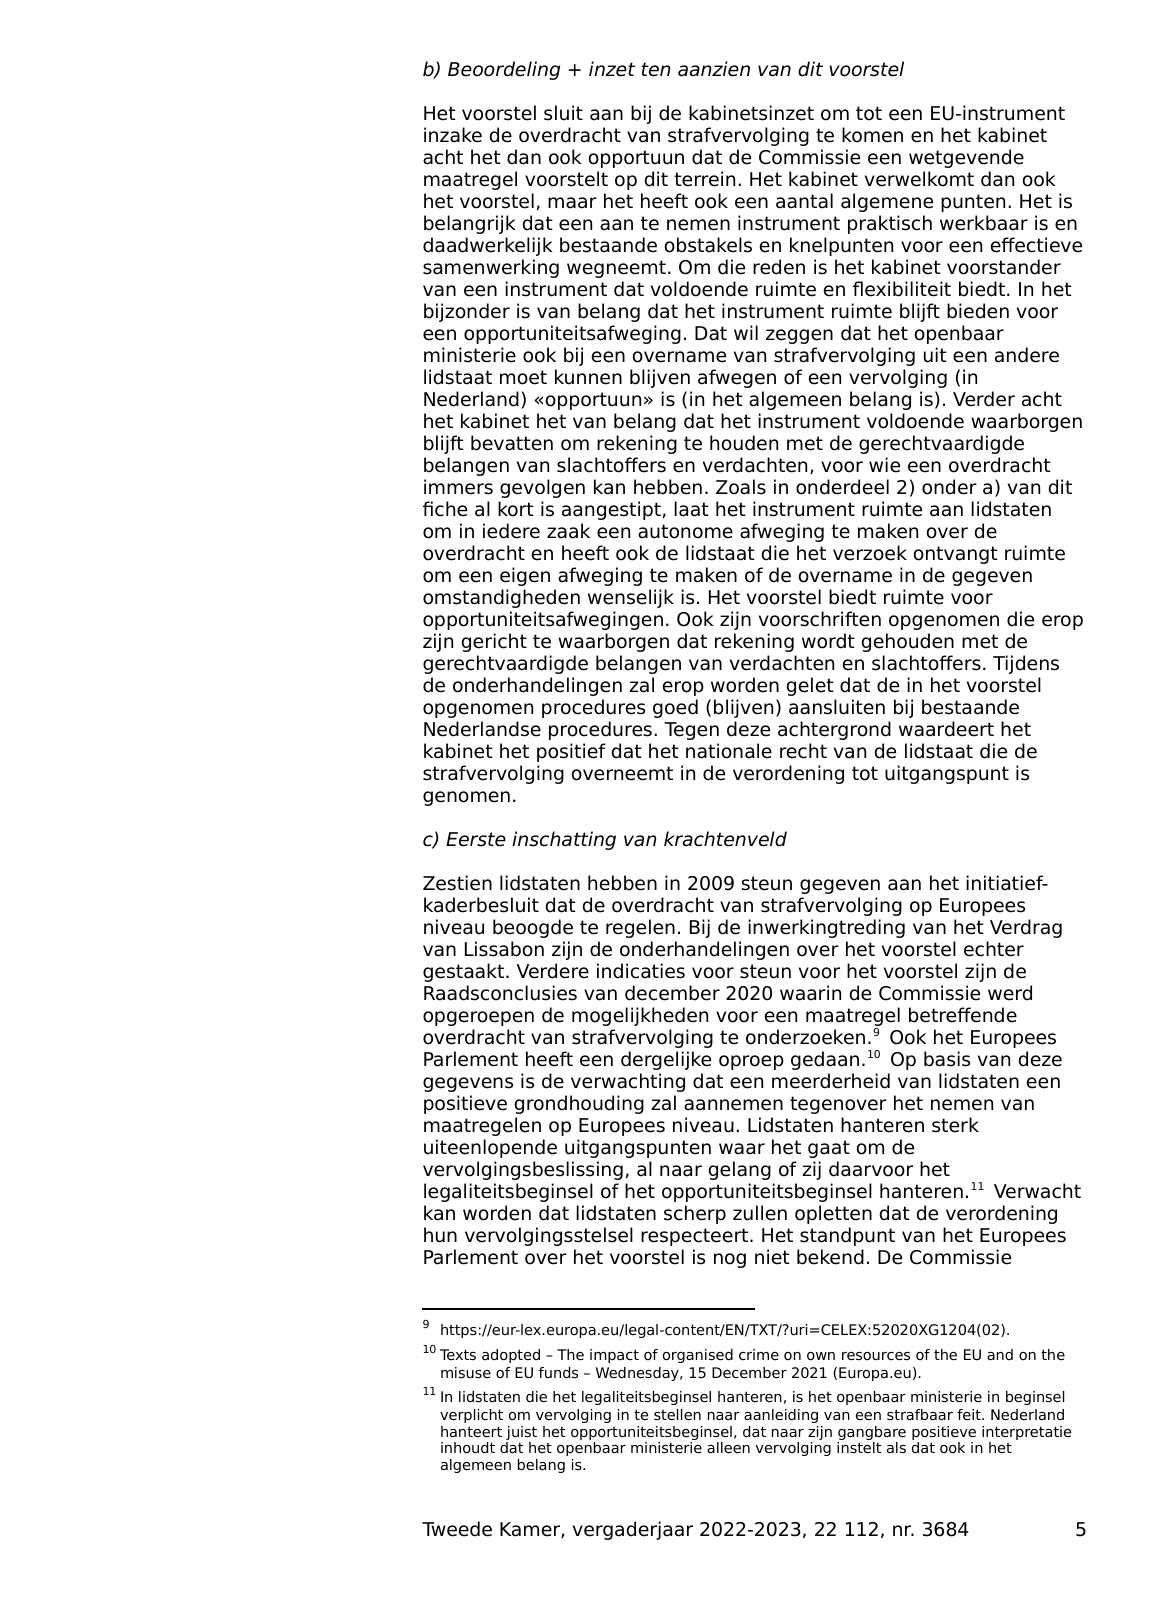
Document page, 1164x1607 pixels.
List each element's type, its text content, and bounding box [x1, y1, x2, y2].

subtitle b) Beoordeling + inzet ten aanzien van dit voorstel [422, 59, 1087, 81]
text Texts adopted – The impact of organised crime on own resources of the EU and on the misuse of EU funds – Wednesday, 15 December 2021 (Europa.eu). [422, 1343, 1087, 1382]
text Zestien lidstaten hebben in 2009 steun gegeven aan het initiatief-kaderbesluit dat de overdracht van strafvervolging op Europees niveau beoogde te regelen. Bij de inwerkingtreding van het Verdrag van Lissabon zijn de onderhandelingen over het voorstel echter gestaakt. Verdere indicaties voor steun voor het voorstel zijn de Raadsconclusies van december 2020 waarin de Commissie werd opgeroepen de mogelijkheden voor een maatregel betreffende overdracht van strafvervolging te onderzoeken. Ook het Europees Parlement heeft een dergelijke oproep gedaan. Op basis van deze gegevens is de verwachting dat een meerderheid van lidstaten een positieve grondhouding zal aannemen tegenover het nemen van maatregelen op Europees niveau. Lidstaten hanteren sterk uiteenlopende uitgangspunten waar het gaat om de vervolgingsbeslissing, al naar gelang of zij daarvoor het legaliteitsbeginsel of het opportuniteitsbeginsel hanteren. Verwacht kan worden dat lidstaten scherp zullen opletten dat de verordening hun vervolgingsstelsel respecteert. Het standpunt van het Europees Parlement over het voorstel is nog niet bekend. De Commissie [422, 873, 1087, 1268]
text https://eur-lex.europa.eu/legal-content/EN/TXT/?uri=CELEX:52020XG1204(02). [422, 1318, 1087, 1340]
subtitle c) Eerste inschatting van krachtenveld [422, 829, 1087, 851]
text In lidstaten die het legaliteitsbeginsel hanteren, is het openbaar ministerie in beginsel verplicht om vervolging in te stellen naar aanleiding van een strafbaar feit. Nederland hanteert juist het opportuniteitsbeginsel, dat naar zijn gangbare positieve interpretatie inhoudt dat het openbaar ministerie alleen vervolging instelt als dat ook in het algemeen belang is. [422, 1385, 1087, 1474]
text Het voorstel sluit aan bij de kabinetsinzet om tot een EU-instrument inzake de overdracht van strafvervolging te komen en het kabinet acht het dan ook opportuun dat de Commissie een wetgevende maatregel voorstelt op dit terrein. Het kabinet verwelkomt dan ook het voorstel, maar het heeft ook een aantal algemene punten. Het is belangrijk dat een aan te nemen instrument praktisch werkbaar is en daadwerkelijk bestaande obstakels en knelpunten voor een effectieve samenwerking wegneemt. Om die reden is het kabinet voorstander van een instrument dat voldoende ruimte en flexibiliteit biedt. In het bijzonder is van belang dat het instrument ruimte blijft bieden voor een opportuniteitsafweging. Dat wil zeggen dat het openbaar ministerie ook bij een overname van strafvervolging uit een andere lidstaat moet kunnen blijven afwegen of een vervolging (in Nederland) «opportuun» is (in het algemeen belang is). Verder acht het kabinet het van belang dat het instrument voldoende waarborgen blijft bevatten om rekening te houden met de gerechtvaardigde belangen van slachtoffers en verdachten, voor wie een overdracht immers gevolgen kan hebben. Zoals in onderdeel 2) onder a) van dit fiche al kort is aangestipt, laat het instrument ruimte aan lidstaten om in iedere zaak een autonome afweging te maken over de overdracht en heeft ook de lidstaat die het verzoek ontvangt ruimte om een eigen afweging te maken of de overname in de gegeven omstandigheden wenselijk is. Het voorstel biedt ruimte voor opportuniteitsafwegingen. Ook zijn voorschriften opgenomen die erop zijn gericht te waarborgen dat rekening wordt gehouden met de gerechtvaardigde belangen van verdachten en slachtoffers. Tijdens de onderhandelingen zal erop worden gelet dat de in het voorstel opgenomen procedures goed (blijven) aansluiten bij bestaande Nederlandse procedures. Tegen deze achtergrond waardeert het kabinet het positief dat het nationale recht van de lidstaat die de strafvervolging overneemt in de verordening tot uitgangspunt is genomen. [422, 103, 1087, 807]
